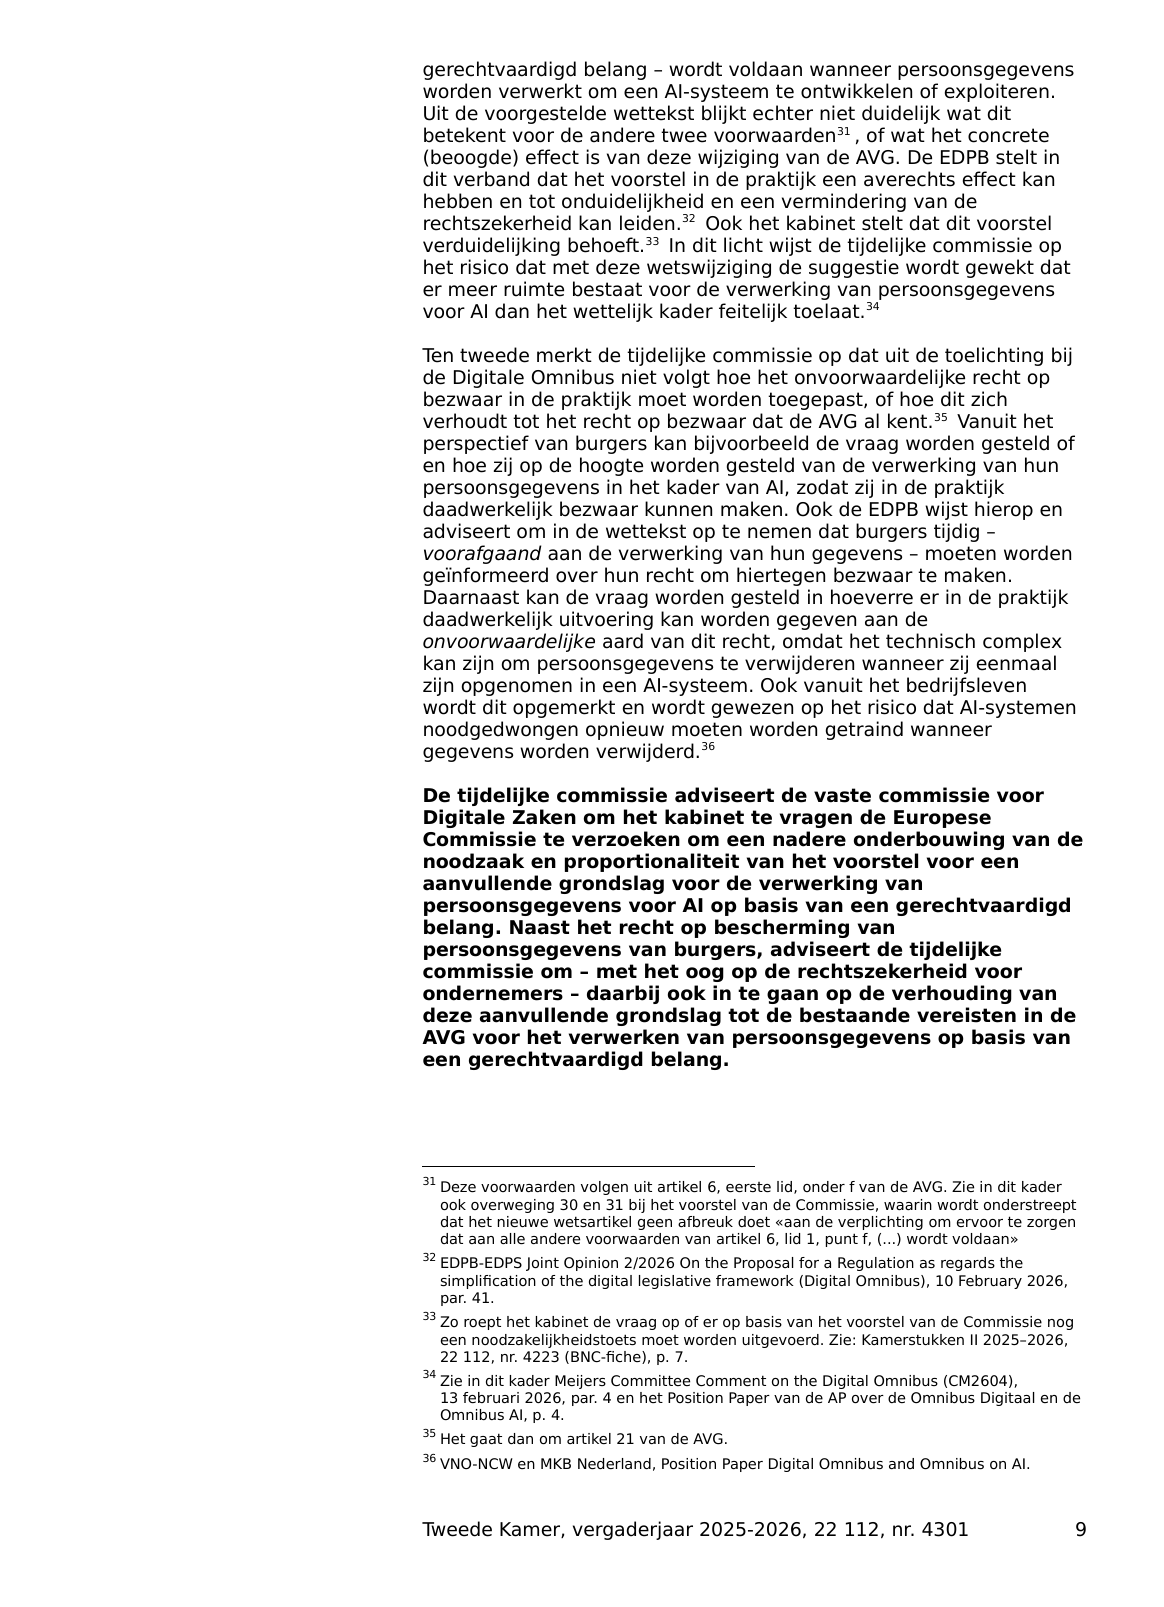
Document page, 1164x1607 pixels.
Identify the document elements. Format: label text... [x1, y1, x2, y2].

text Ten tweede merkt de tijdelijke commissie op dat uit de toelichting bij de Digitale Omnibus niet volgt hoe het onvoorwaardelijke recht op bezwaar in de praktijk moet worden toegepast, of hoe dit zich verhoudt tot het recht op bezwaar dat de AVG al kent. Vanuit het perspectief van burgers kan bijvoorbeeld de vraag worden gesteld of en hoe zij op de hoogte worden gesteld van de verwerking van hun persoonsgegevens in het kader van AI, zodat zij in de praktijk daadwerkelijk bezwaar kunnen maken. Ook de EDPB wijst hierop en adviseert om in de wettekst op te nemen dat burgers tijdig – voorafgaand aan de verwerking van hun gegevens – moeten worden geïnformeerd over hun recht om hiertegen bezwaar te maken. Daarnaast kan de vraag worden gesteld in hoeverre er in de praktijk daadwerkelijk uitvoering kan worden gegeven aan de onvoorwaardelijke aard van dit recht, omdat het technisch complex kan zijn om persoonsgegevens te verwijderen wanneer zij eenmaal zijn opgenomen in een AI-systeem. Ook vanuit het bedrijfsleven wordt dit opgemerkt en wordt gewezen op het risico dat AI-systemen noodgedwongen opnieuw moeten worden getraind wanneer gegevens worden verwijderd. [422, 345, 1087, 763]
text Het gaat dan om artikel 21 van de AVG. [422, 1427, 1087, 1449]
text gerechtvaardigd belang – wordt voldaan wanneer persoonsgegevens worden verwerkt om een AI-systeem te ontwikkelen of exploiteren. Uit de voorgestelde wettekst blijkt echter niet duidelijk wat dit betekent voor de andere twee voorwaarden, of wat het concrete (beoogde) effect is van deze wijziging van de AVG. De EDPB stelt in dit verband dat het voorstel in de praktijk een averechts effect kan hebben en tot onduidelijkheid en een vermindering van de rechtszekerheid kan leiden. Ook het kabinet stelt dat dit voorstel verduidelijking behoeft. In dit licht wijst de tijdelijke commissie op het risico dat met deze wetswijziging de suggestie wordt gewekt dat er meer ruimte bestaat voor de verwerking van persoonsgegevens voor AI dan het wettelijk kader feitelijk toelaat. [422, 59, 1087, 323]
text VNO-NCW en MKB Nederland, Position Paper Digital Omnibus and Omnibus on AI. [422, 1452, 1087, 1474]
text Zo roept het kabinet de vraag op of er op basis van het voorstel van de Commissie nog een noodzakelijkheidstoets moet worden uitgevoerd. Zie: Kamerstukken II 2025–2026, 22 112, nr. 4223 (BNC-fiche), p. 7. [422, 1310, 1087, 1366]
text De tijdelijke commissie adviseert de vaste commissie voor Digitale Zaken om het kabinet te vragen de Europese Commissie te verzoeken om een nadere onderbouwing van de noodzaak en proportionaliteit van het voorstel voor een aanvullende grondslag voor de verwerking van persoonsgegevens voor AI op basis van een gerechtvaardigd belang. Naast het recht op bescherming van persoonsgegevens van burgers, adviseert de tijdelijke commissie om – met het oog op de rechtszekerheid voor ondernemers – daarbij ook in te gaan op de verhouding van deze aanvullende grondslag tot de bestaande vereisten in de AVG voor het verwerken van persoonsgegevens op basis van een gerechtvaardigd belang. [422, 785, 1087, 1071]
text EDPB-EDPS Joint Opinion 2/2026 On the Proposal for a Regulation as regards the simplification of the digital legislative framework (Digital Omnibus), 10 February 2026, par. 41. [422, 1251, 1087, 1307]
text Zie in dit kader Meijers Committee Comment on the Digital Omnibus (CM2604), 13 februari 2026, par. 4 en het Position Paper van de AP over de Omnibus Digitaal en de Omnibus AI, p. 4. [422, 1368, 1087, 1424]
text Deze voorwaarden volgen uit artikel 6, eerste lid, onder f van de AVG. Zie in dit kader ook overweging 30 en 31 bij het voorstel van de Commissie, waarin wordt onderstreept dat het nieuwe wetsartikel geen afbreuk doet «aan de verplichting om ervoor te zorgen dat aan alle andere voorwaarden van artikel 6, lid 1, punt f, (...) wordt voldaan» [422, 1175, 1087, 1248]
